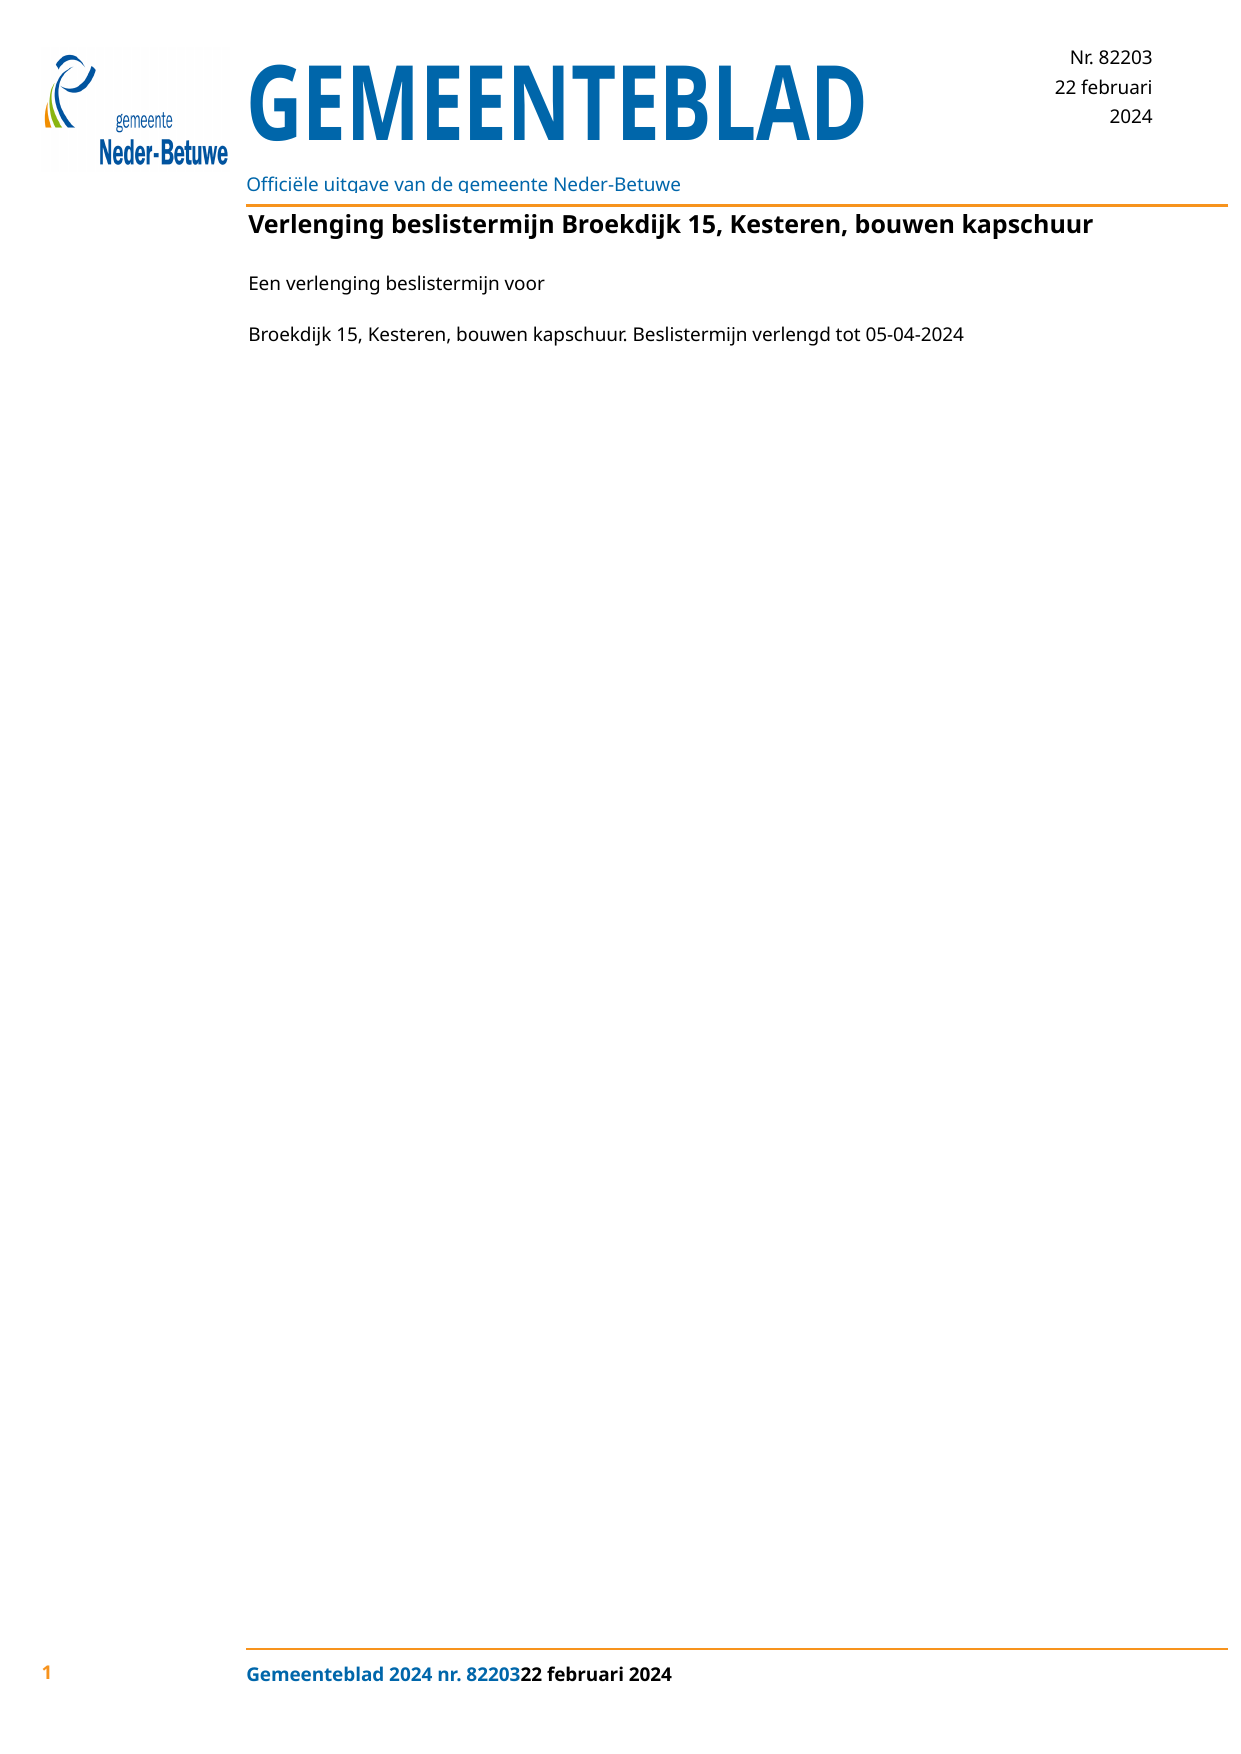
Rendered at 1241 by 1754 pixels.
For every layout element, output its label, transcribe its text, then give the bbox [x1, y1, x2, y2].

text Verlenging beslistermijn Broekdijk 15, Kesteren, bouwen kapschuur [248, 207, 1152, 241]
picture [41, 47, 231, 172]
text Broekdijk 15, Kesteren, bouwen kapschuur. Beslistermijn verlengd tot 05-04-2024 [248, 321, 1152, 346]
text Een verlenging beslistermijn voor [248, 270, 1152, 296]
